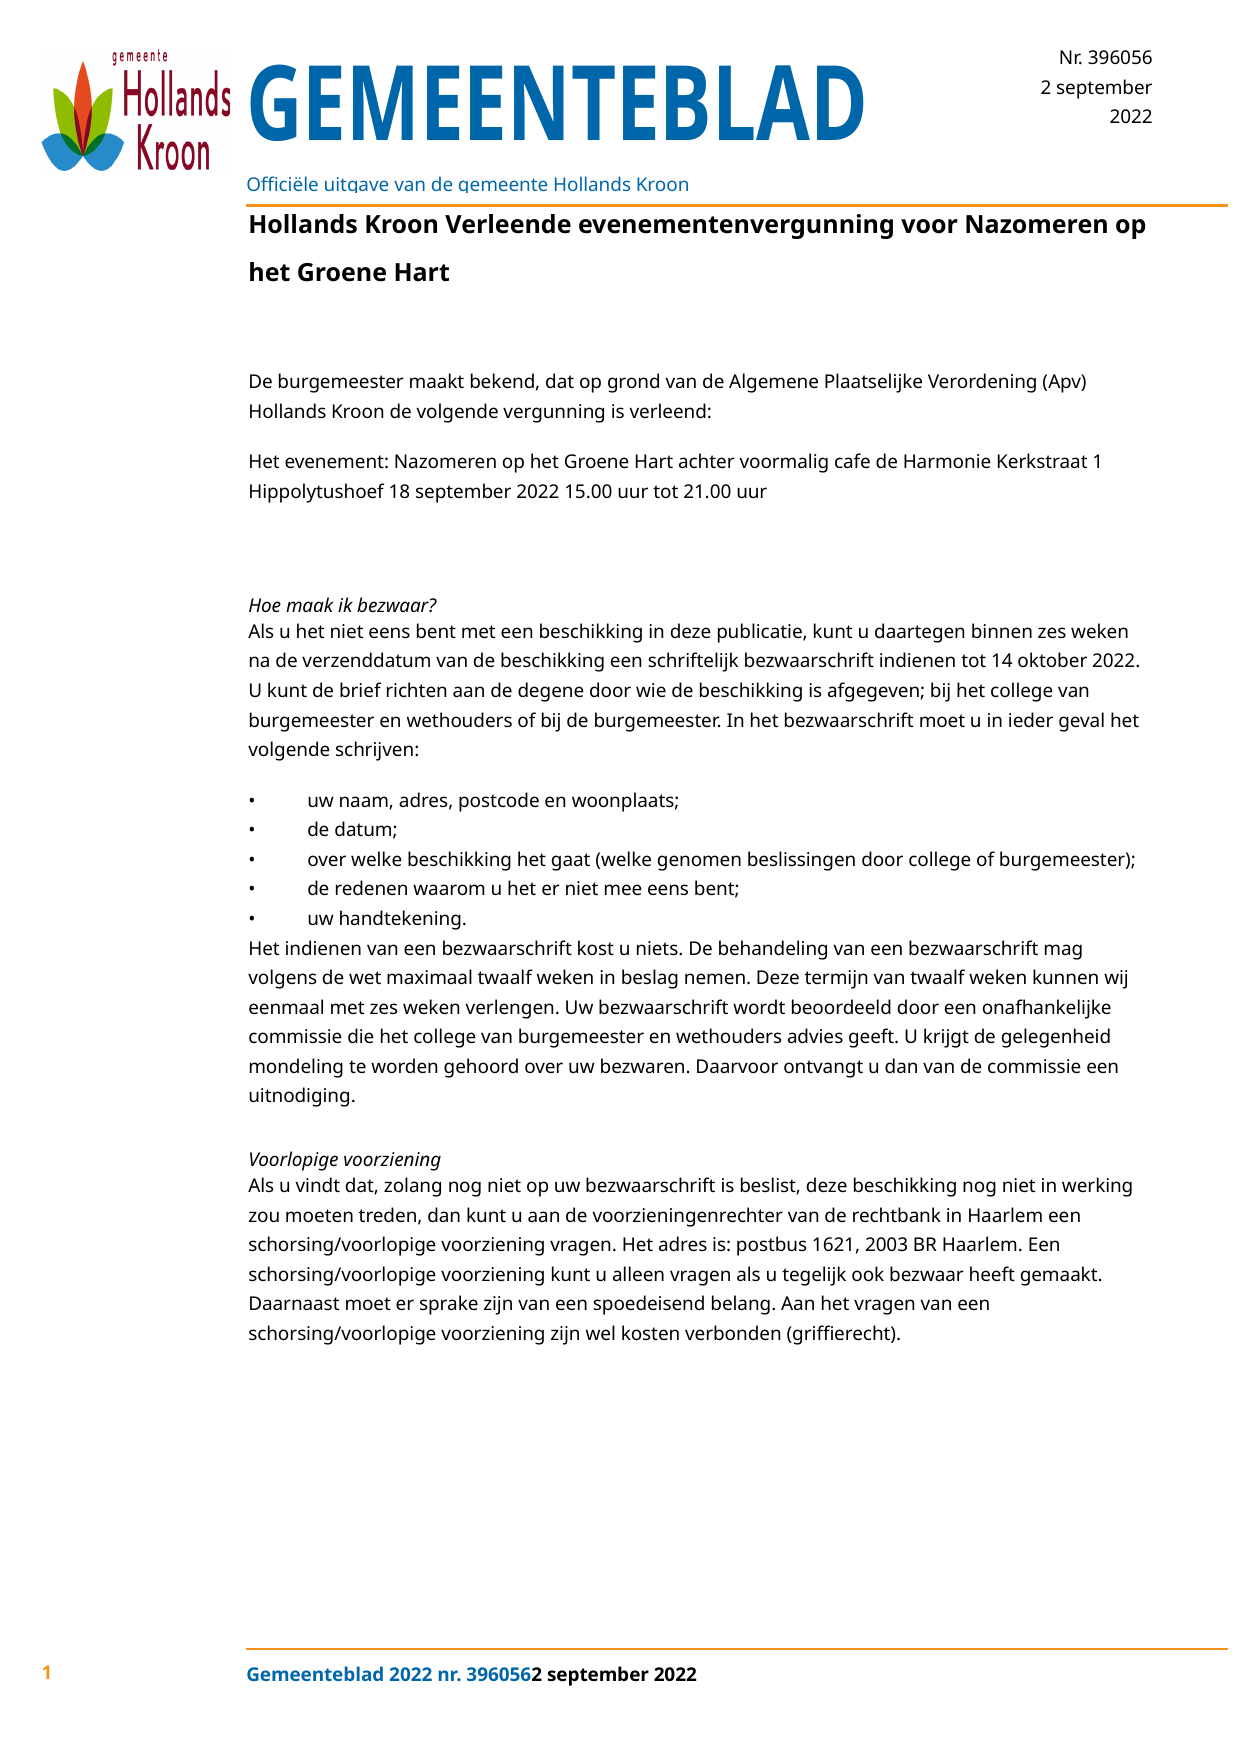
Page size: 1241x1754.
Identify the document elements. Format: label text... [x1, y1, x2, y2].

list over welke beschikking het gaat (welke genomen beslissingen door college of burgemeester); [248, 846, 1152, 872]
text De burgemeester maakt bekend, dat op grond van de Algemene Plaatselijke Verordening (Apv) Hollands Kroon de volgende vergunning is verleend: [248, 368, 1152, 424]
text Voorlopige voorziening [248, 1147, 1152, 1172]
text Hoe maak ik bezwaar? [248, 592, 1152, 618]
text Als u vindt dat, zolang nog niet op uw bezwaarschrift is beslist, deze beschikking nog niet in werking zou moeten treden, dan kunt u aan de voorzieningenrechter van de rechtbank in Haarlem een schorsing/voorlopige voorziening vragen. Het adres is: postbus 1621, 2003 BR Haarlem. Een schorsing/voorlopige voorziening kunt u alleen vragen als u tegelijk ook bezwaar heeft gemaakt. Daarnaast moet er sprake zijn van een spoedeisend belang. Aan het vragen van een schorsing/voorlopige voorziening zijn wel kosten verbonden (griffierecht). [248, 1172, 1152, 1346]
text Als u het niet eens bent met een beschikking in deze publicatie, kunt u daartegen binnen zes weken na de verzenddatum van de beschikking een schriftelijk bezwaarschrift indienen tot 14 oktober 2022. U kunt de brief richten aan de degene door wie de beschikking is afgegeven; bij het college van burgemeester en wethouders of bij de burgemeester. In het bezwaarschrift moet u in ieder geval het volgende schrijven: [248, 618, 1152, 762]
list uw naam, adres, postcode en woonplaats; [248, 787, 1152, 812]
list de redenen waarom u het er niet mee eens bent; [248, 876, 1152, 901]
text Het indienen van een bezwaarschrift kost u niets. De behandeling van een bezwaarschrift mag volgens de wet maximaal twaalf weken in beslag nemen. Deze termijn van twaalf weken kunnen wij eenmaal met zes weken verlengen. Uw bezwaarschrift wordt beoordeeld door een onafhankelijke commissie die het college van burgemeester en wethouders advies geeft. U krijgt de gelegenheid mondeling te worden gehoord over uw bezwaren. Daarvoor ontvangt u dan van de commissie een uitnodiging. [248, 935, 1152, 1108]
list uw handtekening. [248, 905, 1152, 931]
text Hollands Kroon Verleende evenementenvergunning voor Nazomeren op het Groene Hart [248, 207, 1152, 288]
picture [41, 47, 231, 172]
list de datum; [248, 816, 1152, 842]
text Het evenement: Nazomeren op het Groene Hart achter voormalig cafe de Harmonie Kerkstraat 1 Hippolytushoef 18 september 2022 15.00 uur tot 21.00 uur [248, 448, 1152, 504]
